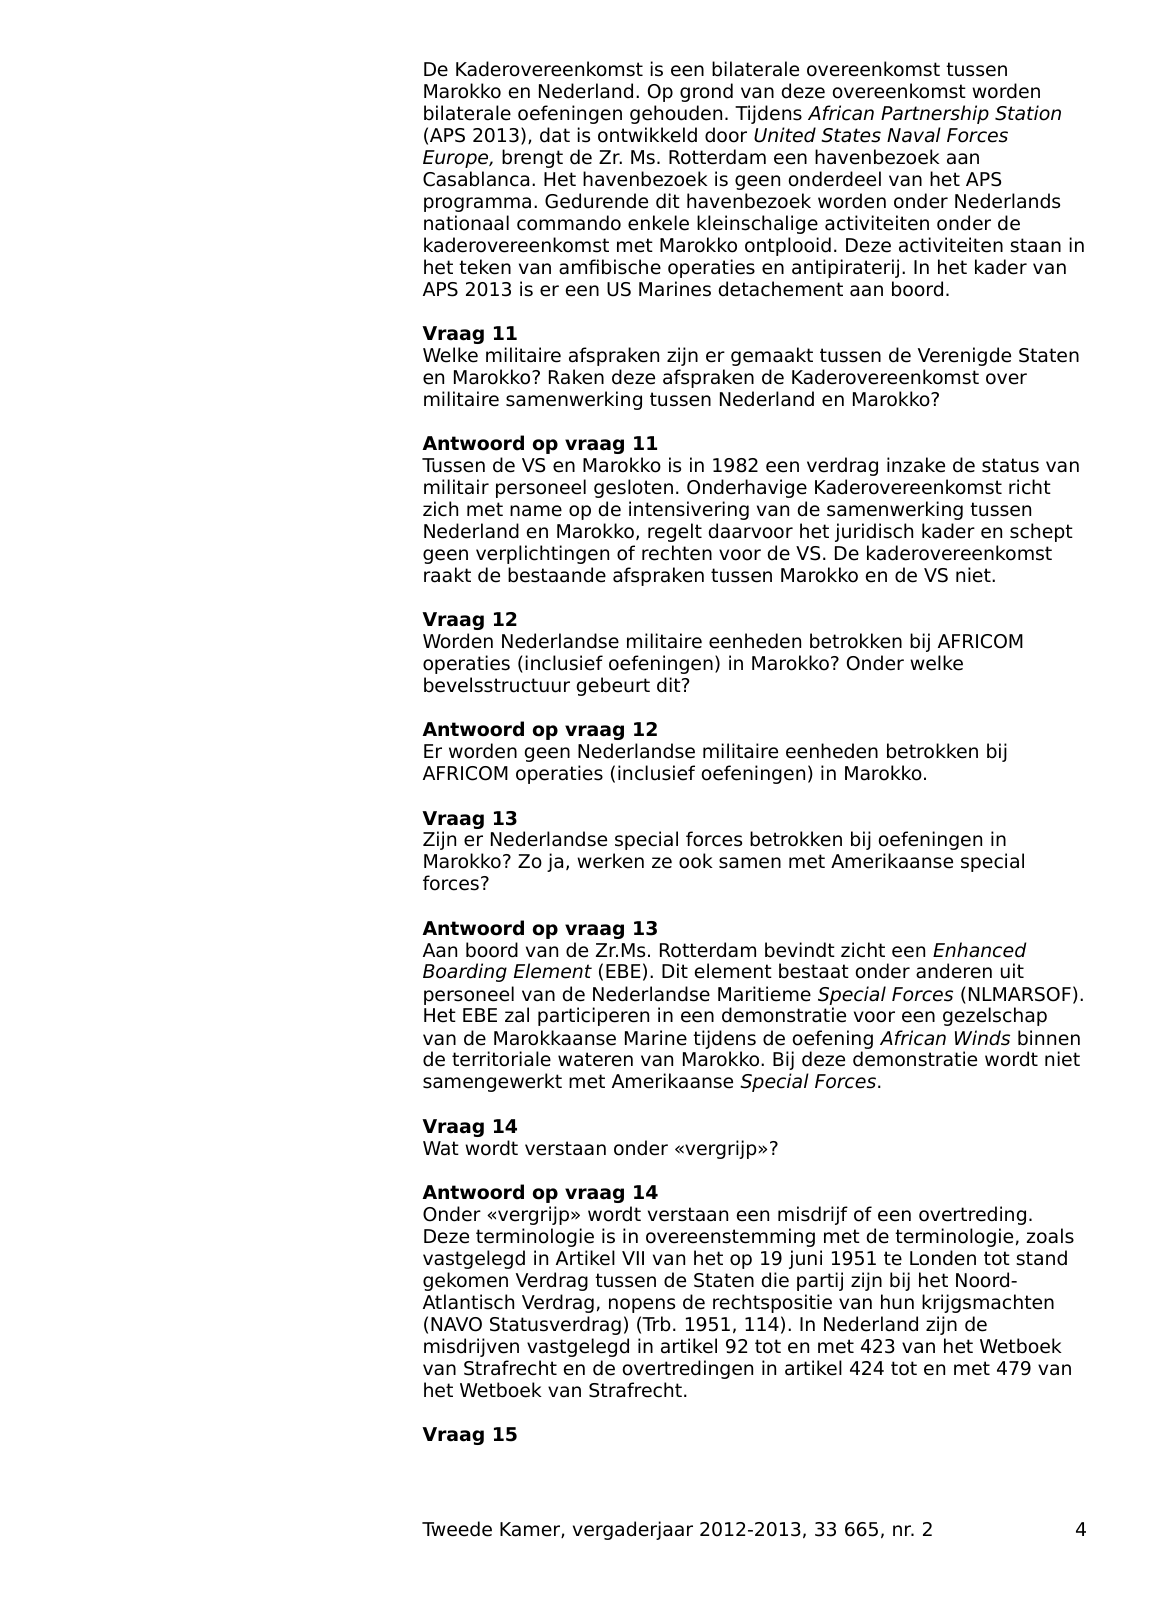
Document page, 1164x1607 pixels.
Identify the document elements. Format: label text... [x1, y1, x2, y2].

text Worden Nederlandse militaire eenheden betrokken bij AFRICOM operaties (inclusief oefeningen) in Marokko? Onder welke bevelsstructuur gebeurt dit? [422, 631, 1087, 697]
text Aan boord van de Zr.Ms. Rotterdam bevindt zicht een Enhanced Boarding Element (EBE). Dit element bestaat onder anderen uit personeel van de Nederlandse Maritieme Special Forces (NLMARSOF). Het EBE zal participeren in een demonstratie voor een gezelschap van de Marokkaanse Marine tijdens de oefening African Winds binnen de territoriale wateren van Marokko. Bij deze demonstratie wordt niet samengewerkt met Amerikaanse Special Forces. [422, 939, 1087, 1093]
text De Kaderovereenkomst is een bilaterale overeenkomst tussen Marokko en Nederland. Op grond van deze overeenkomst worden bilaterale oefeningen gehouden. Tijdens African Partnership Station (APS 2013), dat is ontwikkeld door United States Naval Forces Europe, brengt de Zr. Ms. Rotterdam een havenbezoek aan Casablanca. Het havenbezoek is geen onderdeel van het APS programma. Gedurende dit havenbezoek worden onder Nederlands nationaal commando enkele kleinschalige activiteiten onder de kaderovereenkomst met Marokko ontplooid. Deze activiteiten staan in het teken van amfibische operaties en antipiraterij. In het kader van APS 2013 is er een US Marines detachement aan boord. [422, 59, 1087, 301]
text Vraag 11 [422, 323, 1087, 345]
text Zijn er Nederlandse special forces betrokken bij oefeningen in Marokko? Zo ja, werken ze ook samen met Amerikaanse special forces? [422, 829, 1087, 895]
text Welke militaire afspraken zijn er gemaakt tussen de Verenigde Staten en Marokko? Raken deze afspraken de Kaderovereenkomst over militaire samenwerking tussen Nederland en Marokko? [422, 345, 1087, 411]
text Onder «vergrijp» wordt verstaan een misdrijf of een overtreding. Deze terminologie is in overeenstemming met de terminologie, zoals vastgelegd in Artikel VII van het op 19 juni 1951 te Londen tot stand gekomen Verdrag tussen de Staten die partij zijn bij het Noord-Atlantisch Verdrag, nopens de rechtspositie van hun krijgsmachten (NAVO Statusverdrag) (Trb. 1951, 114). In Nederland zijn de misdrijven vastgelegd in artikel 92 tot en met 423 van het Wetboek van Strafrecht en de overtredingen in artikel 424 tot en met 479 van het Wetboek van Strafrecht. [422, 1204, 1087, 1401]
text Vraag 14 [422, 1116, 1087, 1137]
text Vraag 15 [422, 1424, 1087, 1446]
text Wat wordt verstaan onder «vergrijp»? [422, 1137, 1087, 1159]
text Antwoord op vraag 14 [422, 1182, 1087, 1204]
text Antwoord op vraag 13 [422, 917, 1087, 939]
text Antwoord op vraag 12 [422, 719, 1087, 741]
text Vraag 13 [422, 807, 1087, 829]
text Antwoord op vraag 11 [422, 433, 1087, 455]
text Vraag 12 [422, 609, 1087, 631]
text Tussen de VS en Marokko is in 1982 een verdrag inzake de status van militair personeel gesloten. Onderhavige Kaderovereenkomst richt zich met name op de intensivering van de samenwerking tussen Nederland en Marokko, regelt daarvoor het juridisch kader en schept geen verplichtingen of rechten voor de VS. De kaderovereenkomst raakt de bestaande afspraken tussen Marokko en de VS niet. [422, 455, 1087, 587]
text Er worden geen Nederlandse militaire eenheden betrokken bij AFRICOM operaties (inclusief oefeningen) in Marokko. [422, 741, 1087, 785]
